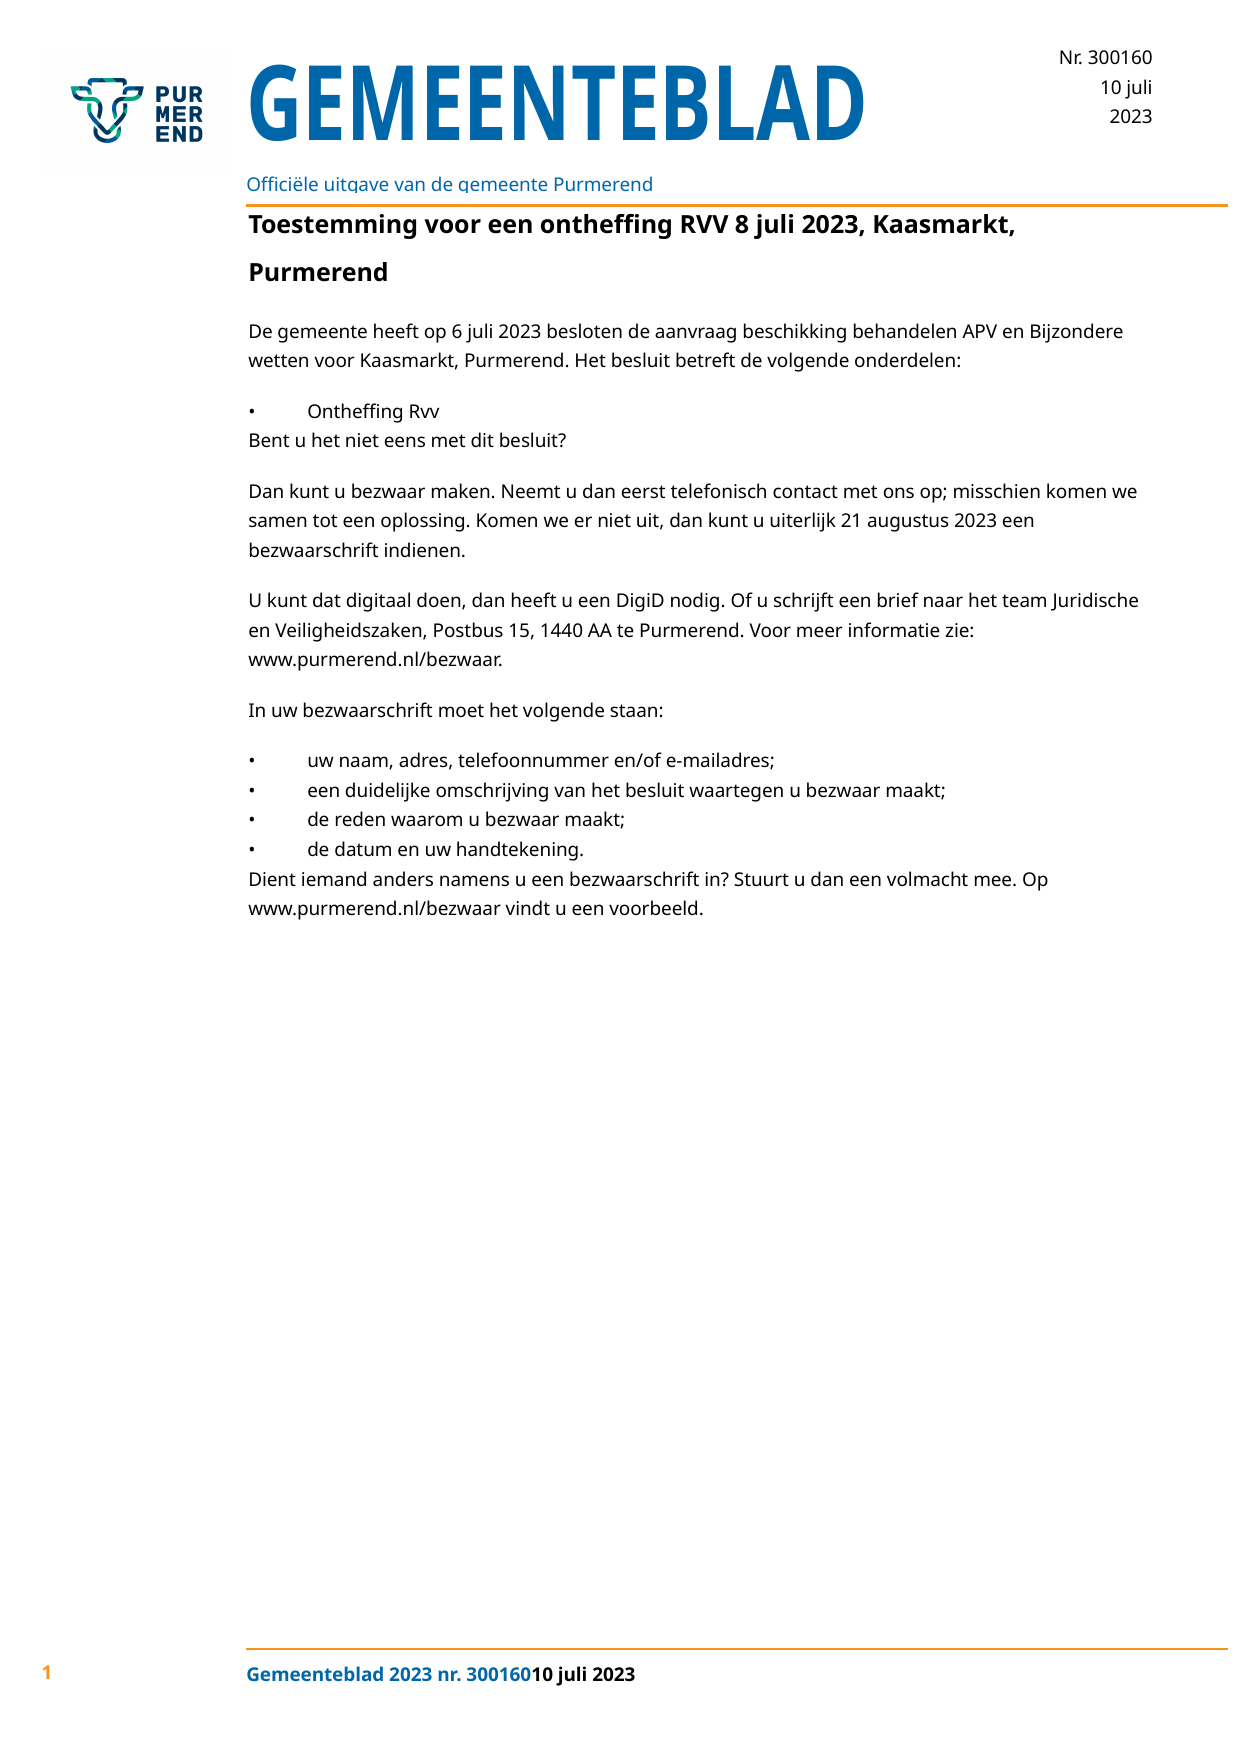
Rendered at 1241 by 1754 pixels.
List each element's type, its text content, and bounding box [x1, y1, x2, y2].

text De gemeente heeft op 6 juli 2023 besloten de aanvraag beschikking behandelen APV en Bijzondere wetten voor Kaasmarkt, Purmerend. Het besluit betreft de volgende onderdelen: [248, 318, 1152, 373]
list een duidelijke omschrijving van het besluit waartegen u bezwaar maakt; [248, 777, 1152, 803]
text U kunt dat digitaal doen, dan heeft u een DigiD nodig. Of u schrijft een brief naar het team Juridische en Veiligheidszaken, Postbus 15, 1440 AA te Purmerend. Voor meer informatie zie: www.purmerend.nl/bezwaar. [248, 587, 1152, 672]
text Bent u het niet eens met dit besluit? [248, 427, 1152, 453]
list de datum en uw handtekening. [248, 836, 1152, 862]
list de reden waarom u bezwaar maakt; [248, 807, 1152, 832]
text Dan kunt u bezwaar maken. Neemt u dan eerst telefonisch contact met ons op; misschien komen we samen tot een oplossing. Komen we er niet uit, dan kunt u uiterlijk 21 augustus 2023 een bezwaarschrift indienen. [248, 478, 1152, 563]
text In uw bezwaarschrift moet het volgende staan: [248, 697, 1152, 723]
list Ontheffing Rvv [248, 398, 1152, 424]
list uw naam, adres, telefoonnummer en/of e-mailadres; [248, 747, 1152, 773]
text Dient iemand anders namens u een bezwaarschrift in? Stuurt u dan een volmacht mee. Op www.purmerend.nl/bezwaar vindt u een voorbeeld. [248, 866, 1152, 921]
text Toestemming voor een ontheffing RVV 8 juli 2023, Kaasmarkt, Purmerend [248, 207, 1152, 288]
picture [41, 47, 231, 172]
